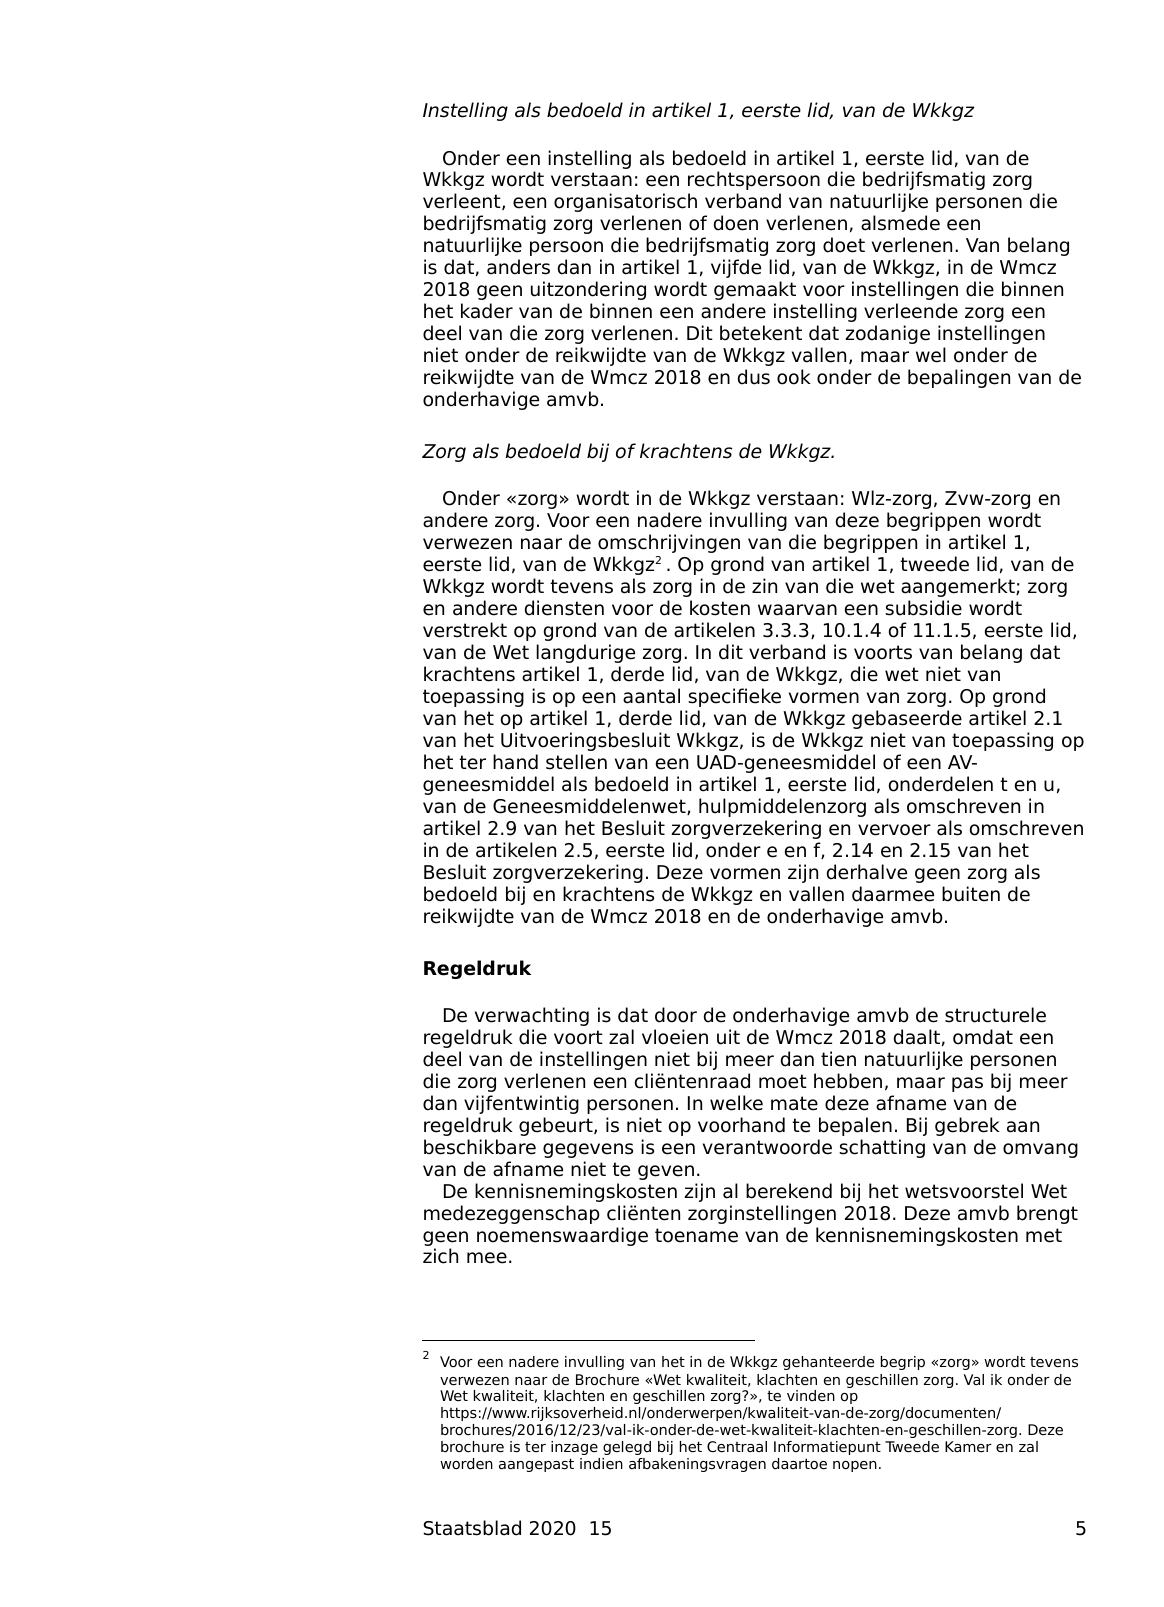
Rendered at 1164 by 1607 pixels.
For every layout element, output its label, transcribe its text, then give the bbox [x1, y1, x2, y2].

subtitle Regeldruk [422, 958, 1087, 980]
text Onder «zorg» wordt in de Wkkgz verstaan: Wlz-zorg, Zvw-zorg en andere zorg. Voor een nadere invulling van deze begrippen wordt verwezen naar de omschrijvingen van die begrippen in artikel 1, eerste lid, van de Wkkgz. Op grond van artikel 1, tweede lid, van de Wkkgz wordt tevens als zorg in de zin van die wet aangemerkt; zorg en andere diensten voor de kosten waarvan een subsidie wordt verstrekt op grond van de artikelen 3.3.3, 10.1.4 of 11.1.5, eerste lid, van de Wet langdurige zorg. In dit verband is voorts van belang dat krachtens artikel 1, derde lid, van de Wkkgz, die wet niet van toepassing is op een aantal specifieke vormen van zorg. Op grond van het op artikel 1, derde lid, van de Wkkgz gebaseerde artikel 2.1 van het Uitvoeringsbesluit Wkkgz, is de Wkkgz niet van toepassing op het ter hand stellen van een UAD-geneesmiddel of een AV-geneesmiddel als bedoeld in artikel 1, eerste lid, onderdelen t en u, van de Geneesmiddelenwet, hulpmiddelenzorg als omschreven in artikel 2.9 van het Besluit zorgverzekering en vervoer als omschreven in de artikelen 2.5, eerste lid, onder e en f, 2.14 en 2.15 van het Besluit zorgverzekering. Deze vormen zijn derhalve geen zorg als bedoeld bij en krachtens de Wkkgz en vallen daarmee buiten de reikwijdte van de Wmcz 2018 en de onderhavige amvb. [422, 488, 1087, 928]
text De verwachting is dat door de onderhavige amvb de structurele regeldruk die voort zal vloeien uit de Wmcz 2018 daalt, omdat een deel van de instellingen niet bij meer dan tien natuurlijke personen die zorg verlenen een cliëntenraad moet hebben, maar pas bij meer dan vijfentwintig personen. In welke mate deze afname van de regeldruk gebeurt, is niet op voorhand te bepalen. Bij gebrek aan beschikbare gegevens is een verantwoorde schatting van de omvang van de afname niet te geven. [422, 1005, 1087, 1181]
subtitle Zorg als bedoeld bij of krachtens de Wkkgz. [422, 441, 1087, 463]
text Voor een nadere invulling van het in de Wkkgz gehanteerde begrip «zorg» wordt tevens verwezen naar de Brochure «Wet kwaliteit, klachten en geschillen zorg. Val ik onder de Wet kwaliteit, klachten en geschillen zorg?», te vinden op https://www.rijksoverheid.nl/onderwerpen/kwaliteit-van-de-zorg/documenten/brochures/2016/12/23/val-ik-onder-de-wet-kwaliteit-klachten-en-geschillen-zorg. Deze brochure is ter inzage gelegd bij het Centraal Informatiepunt Tweede Kamer en zal worden aangepast indien afbakeningsvragen daartoe nopen. [422, 1349, 1087, 1473]
text Onder een instelling als bedoeld in artikel 1, eerste lid, van de Wkkgz wordt verstaan: een rechtspersoon die bedrijfsmatig zorg verleent, een organisatorisch verband van natuurlijke personen die bedrijfsmatig zorg verlenen of doen verlenen, alsmede een natuurlijke persoon die bedrijfsmatig zorg doet verlenen. Van belang is dat, anders dan in artikel 1, vijfde lid, van de Wkkgz, in de Wmcz 2018 geen uitzondering wordt gemaakt voor instellingen die binnen het kader van de binnen een andere instelling verleende zorg een deel van die zorg verlenen. Dit betekent dat zodanige instellingen niet onder de reikwijdte van de Wkkgz vallen, maar wel onder de reikwijdte van de Wmcz 2018 en dus ook onder de bepalingen van de onderhavige amvb. [422, 147, 1087, 411]
text De kennisnemingskosten zijn al berekend bij het wetsvoorstel Wet medezeggenschap cliënten zorginstellingen 2018. Deze amvb brengt geen noemenswaardige toename van de kennisnemingskosten met zich mee. [422, 1181, 1087, 1268]
subtitle Instelling als bedoeld in artikel 1, eerste lid, van de Wkkgz [422, 100, 1087, 122]
